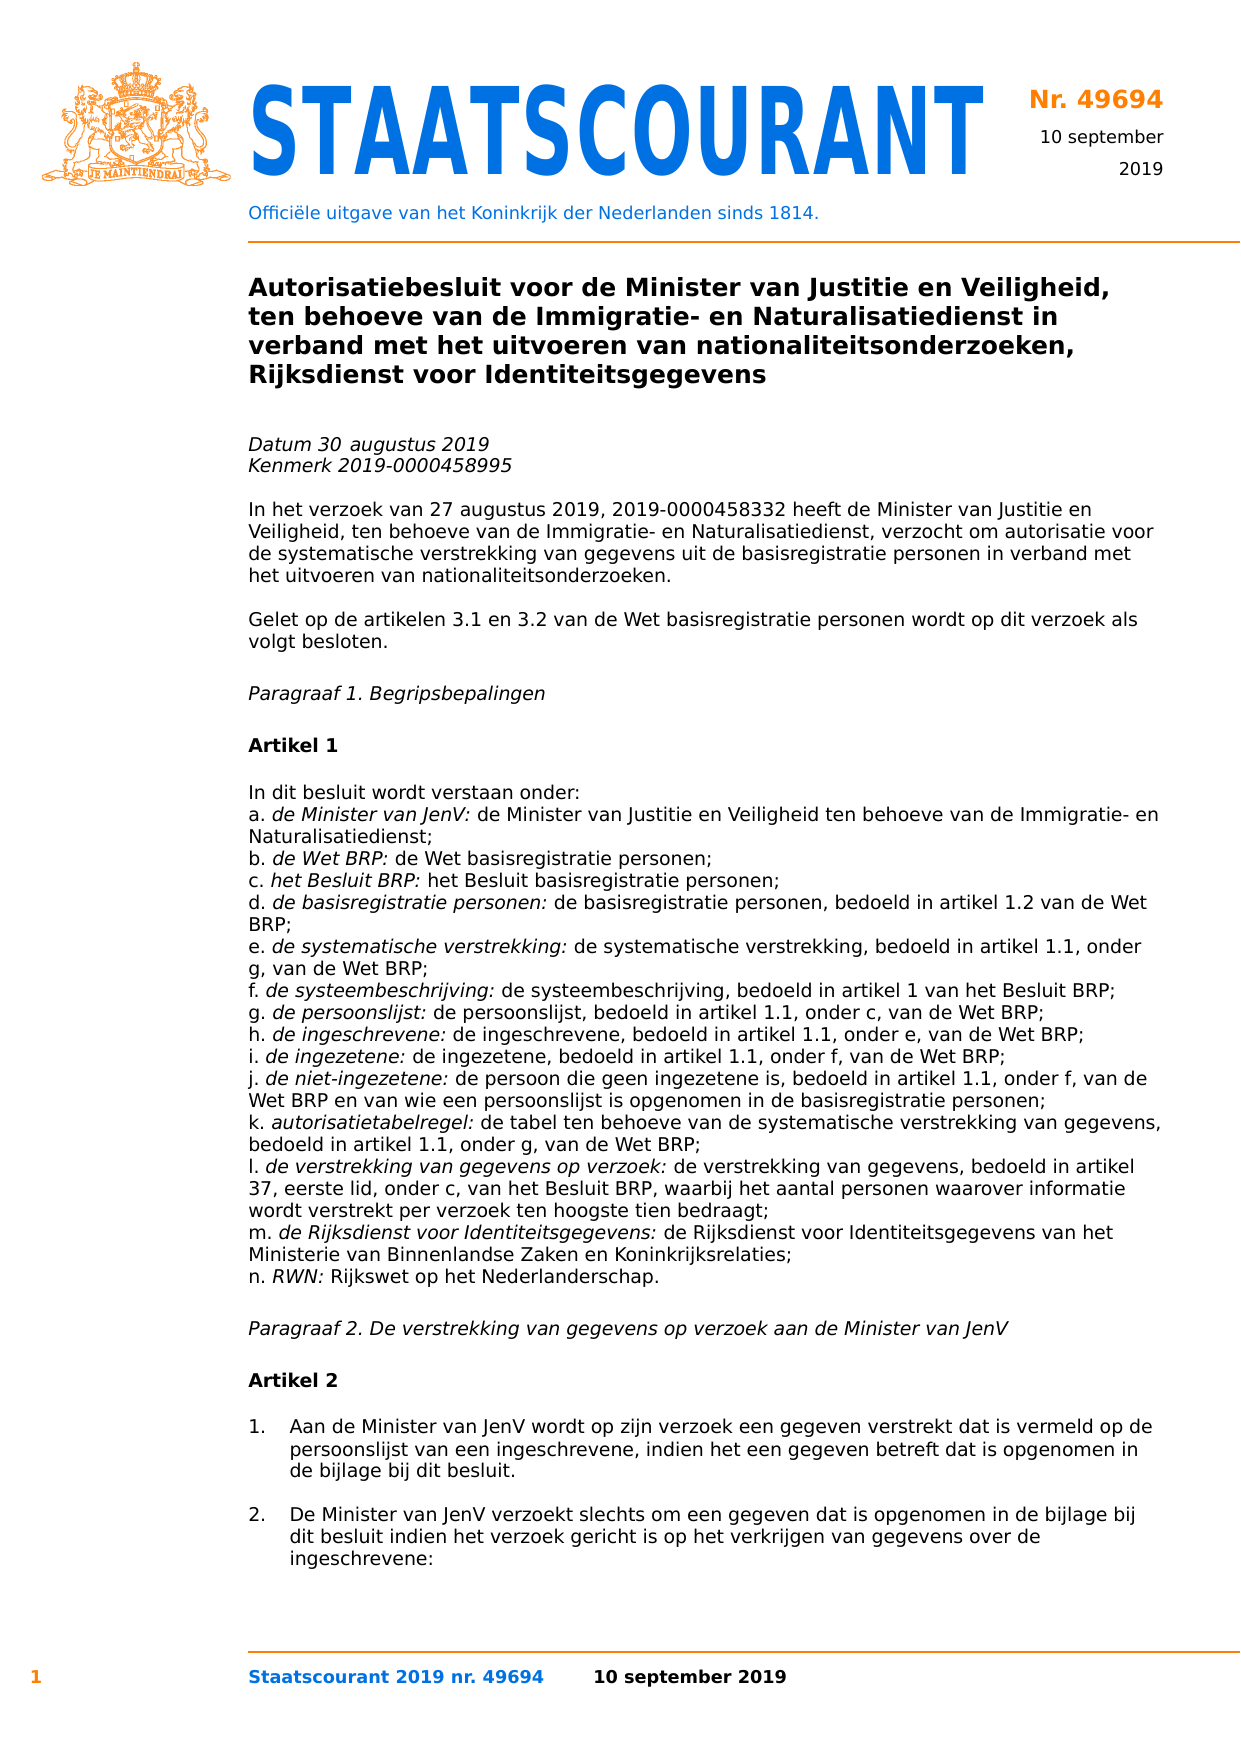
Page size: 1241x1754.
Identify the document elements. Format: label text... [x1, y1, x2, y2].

text n. RWN: Rijkswet op het Nederlanderschap. [248, 1266, 1163, 1287]
text b. de Wet BRP: de Wet basisregistratie personen; [248, 848, 1163, 870]
subtitle Autorisatiebesluit voor de Minister van Justitie en Veiligheid, ten behoeve van de Immigratie- en Naturalisatiedienst in verband met het uitvoeren van nationaliteitsonderzoeken, Rijksdienst voor Identiteitsgegevens [248, 273, 1163, 390]
text m. de Rijksdienst voor Identiteitsgegevens: de Rijksdienst voor Identiteitsgegevens van het Ministerie van Binnenlandse Zaken en Koninkrijksrelaties; [248, 1222, 1163, 1266]
text a. de Minister van JenV: de Minister van Justitie en Veiligheid ten behoeve van de Immigratie- en Naturalisatiedienst; [248, 804, 1163, 848]
table_cell 10 september [998, 121, 1240, 153]
subtitle Paragraaf 2. De verstrekking van gegevens op verzoek aan de Minister van JenV [248, 1317, 1163, 1339]
subtitle Artikel 2 [248, 1369, 1163, 1391]
text l. de verstrekking van gegevens op verzoek: de verstrekking van gegevens, bedoeld in artikel 37, eerste lid, onder c, van het Besluit BRP, waarbij het aantal personen waarover informatie wordt verstrekt per verzoek ten hoogste tien bedraagt; [248, 1156, 1163, 1222]
text Gelet op de artikelen 3.1 en 3.2 van de Wet basisregistratie personen wordt op dit verzoek als volgt besloten. [248, 609, 1163, 653]
table_header Nr. 49694 [998, 62, 1240, 121]
text g. de persoonslijst: de persoonslijst, bedoeld in artikel 1.1, onder c, van de Wet BRP; [248, 1002, 1163, 1024]
table_header STAATSCOURANT [248, 62, 998, 203]
text d. de basisregistratie personen: de basisregistratie personen, bedoeld in artikel 1.2 van de Wet BRP; [248, 892, 1163, 936]
text k. autorisatietabelregel: de tabel ten behoeve van de systematische verstrekking van gegevens, bedoeld in artikel 1.1, onder g, van de Wet BRP; [248, 1112, 1163, 1156]
text 1. Aan de Minister van JenV wordt op zijn verzoek een gegeven verstrekt dat is vermeld op de persoonslijst van een ingeschrevene, indien het een gegeven betreft dat is opgenomen in de bijlage bij dit besluit. [248, 1416, 1163, 1482]
text e. de systematische verstrekking: de systematische verstrekking, bedoeld in artikel 1.1, onder g, van de Wet BRP; [248, 936, 1163, 980]
text j. de niet-ingezetene: de persoon die geen ingezetene is, bedoeld in artikel 1.1, onder f, van de Wet BRP en van wie een persoonslijst is opgenomen in de basisregistratie personen; [248, 1068, 1163, 1112]
table_cell Officiële uitgave van het Koninkrijk der Nederlanden sinds 1814. [248, 203, 1240, 241]
text In dit besluit wordt verstaan onder: [248, 782, 1163, 804]
text f. de systeembeschrijving: de systeembeschrijving, bedoeld in artikel 1 van het Besluit BRP; [248, 980, 1163, 1002]
table_cell 2019 [998, 153, 1240, 203]
text h. de ingeschrevene: de ingeschrevene, bedoeld in artikel 1.1, onder e, van de Wet BRP; [248, 1024, 1163, 1046]
text i. de ingezetene: de ingezetene, bedoeld in artikel 1.1, onder f, van de Wet BRP; [248, 1046, 1163, 1068]
table_header [25, 62, 248, 241]
text 2. De Minister van JenV verzoekt slechts om een gegeven dat is opgenomen in de bijlage bij dit besluit indien het verzoek gericht is op het verkrijgen van gegevens over de ingeschrevene: [248, 1504, 1163, 1570]
text Datum 30 augustus 2019 [248, 433, 1163, 455]
picture [41, 62, 231, 186]
subtitle Paragraaf 1. Begripsbepalingen [248, 683, 1163, 705]
text Kenmerk 2019-0000458995 [248, 455, 1163, 477]
subtitle Artikel 1 [248, 735, 1163, 757]
text c. het Besluit BRP: het Besluit basisregistratie personen; [248, 870, 1163, 892]
text In het verzoek van 27 augustus 2019, 2019-0000458332 heeft de Minister van Justitie en Veiligheid, ten behoeve van de Immigratie- en Naturalisatiedienst, verzocht om autorisatie voor de systematische verstrekking van gegevens uit de basisregistratie personen in verband met het uitvoeren van nationaliteitsonderzoeken. [248, 499, 1163, 587]
